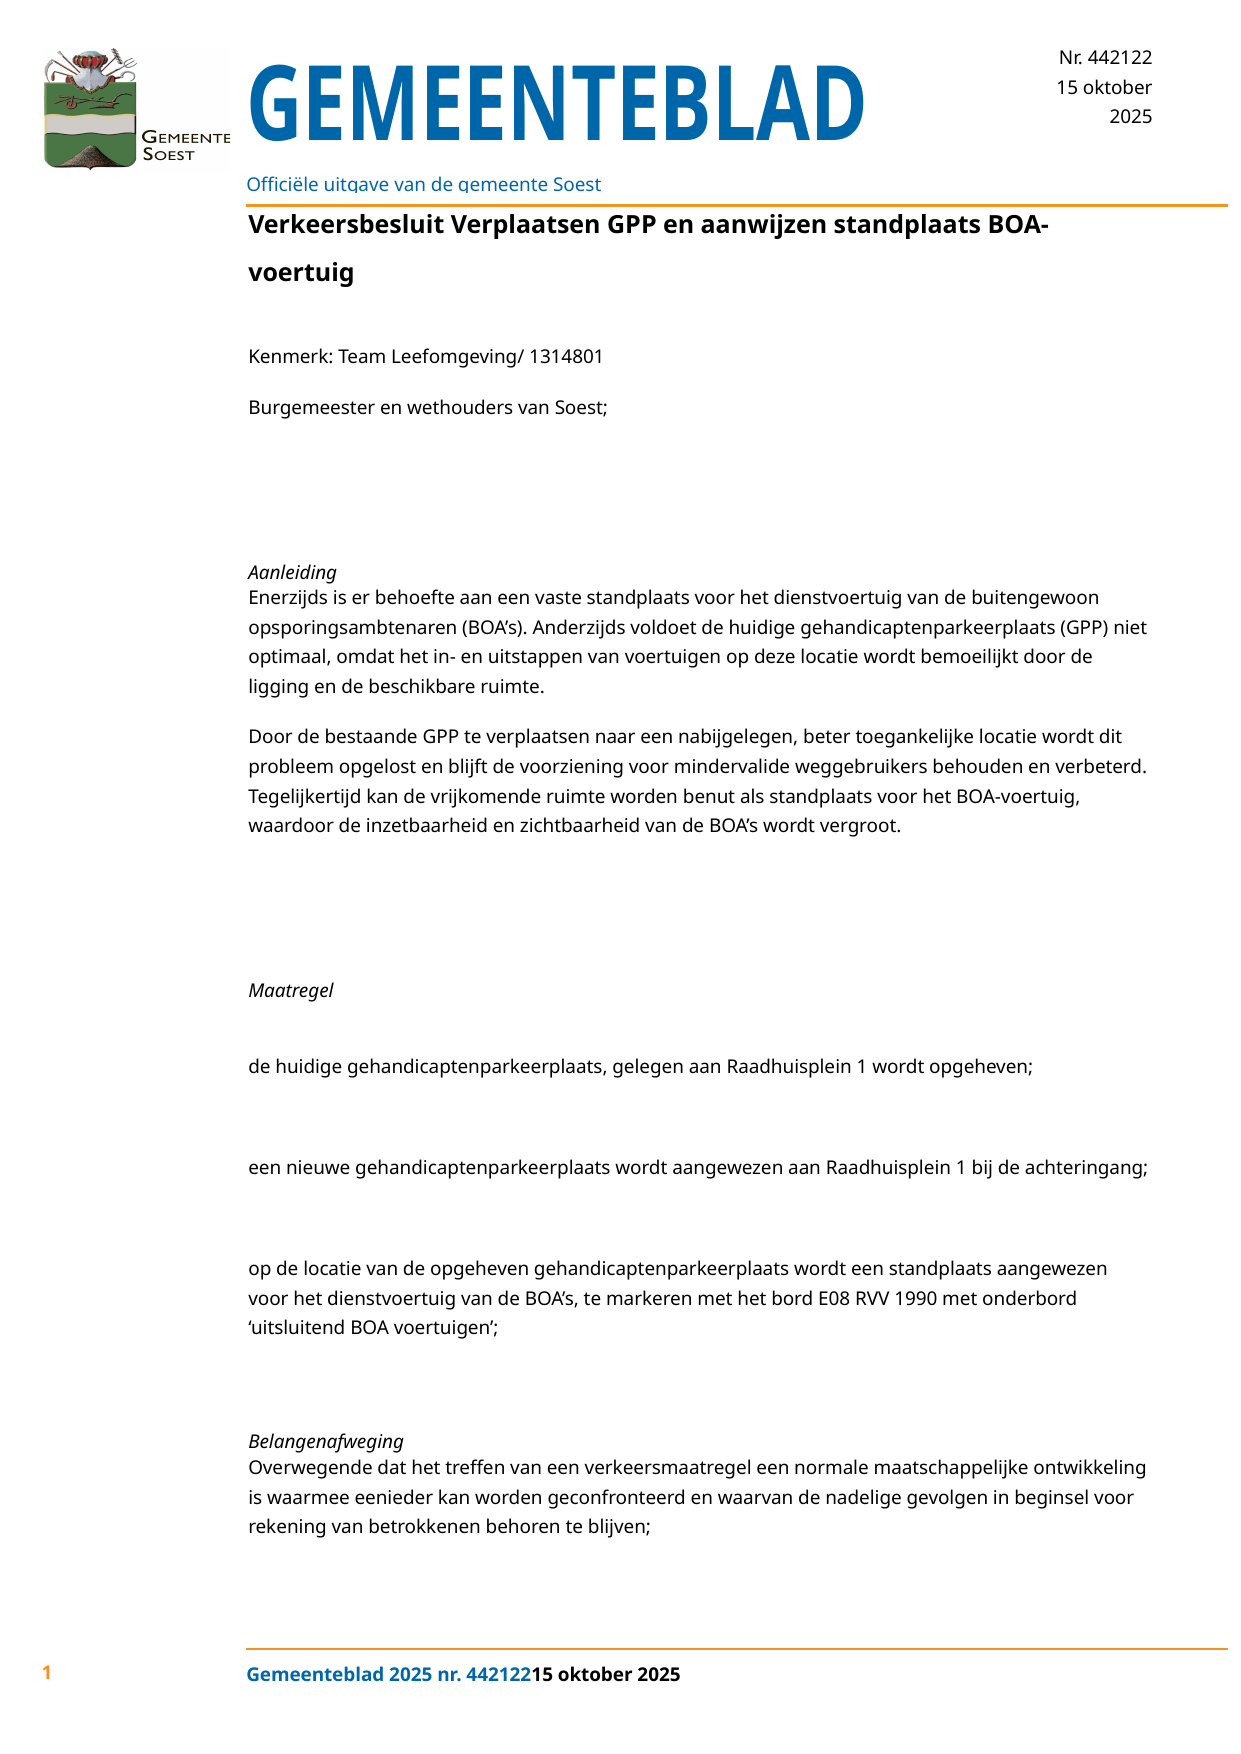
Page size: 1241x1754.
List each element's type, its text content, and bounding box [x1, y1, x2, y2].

text Enerzijds is er behoefte aan een vaste standplaats voor het dienstvoertuig van de buitengewoon opsporingsambtenaren (BOA’s). Anderzijds voldoet de huidige gehandicaptenparkeerplaats (GPP) niet optimaal, omdat het in- en uitstappen van voertuigen op deze locatie wordt bemoeilijkt door de ligging en de beschikbare ruimte. [248, 584, 1152, 699]
text Door de bestaande GPP te verplaatsen naar een nabijgelegen, beter toegankelijke locatie wordt dit probleem opgelost en blijft de voorziening voor mindervalide weggebruikers behouden en verbeterd. Tegelijkertijd kan de vrijkomende ruimte worden benut als standplaats voor het BOA-voertuig, waardoor de inzetbaarheid en zichtbaarheid van de BOA’s wordt vergroot. [248, 724, 1152, 838]
text Kenmerk: Team Leefomgeving/ 1314801 [248, 344, 1152, 369]
text Maatregel [248, 977, 1152, 1003]
picture [41, 47, 231, 172]
text op de locatie van de opgeheven gehandicaptenparkeerplaats wordt een standplaats aangewezen voor het dienstvoertuig van de BOA’s, te markeren met het bord E08 RVV 1990 met onderbord ‘uitsluitend BOA voertuigen’; [248, 1255, 1152, 1340]
text Verkeersbesluit Verplaatsen GPP en aanwijzen standplaats BOA-voertuig [248, 207, 1152, 288]
text Belangenafweging [248, 1429, 1152, 1454]
text Aanleiding [248, 559, 1152, 584]
text Burgemeester en wethouders van Soest; [248, 394, 1152, 420]
text een nieuwe gehandicaptenparkeerplaats wordt aangewezen aan Raadhuisplein 1 bij de achteringang; [248, 1154, 1152, 1180]
text Overwegende dat het treffen van een verkeersmaatregel een normale maatschappelijke ontwikkeling is waarmee eenieder kan worden geconfronteerd en waarvan de nadelige gevolgen in beginsel voor rekening van betrokkenen behoren te blijven; [248, 1454, 1152, 1539]
text de huidige gehandicaptenparkeerplaats, gelegen aan Raadhuisplein 1 wordt opgeheven; [248, 1053, 1152, 1079]
